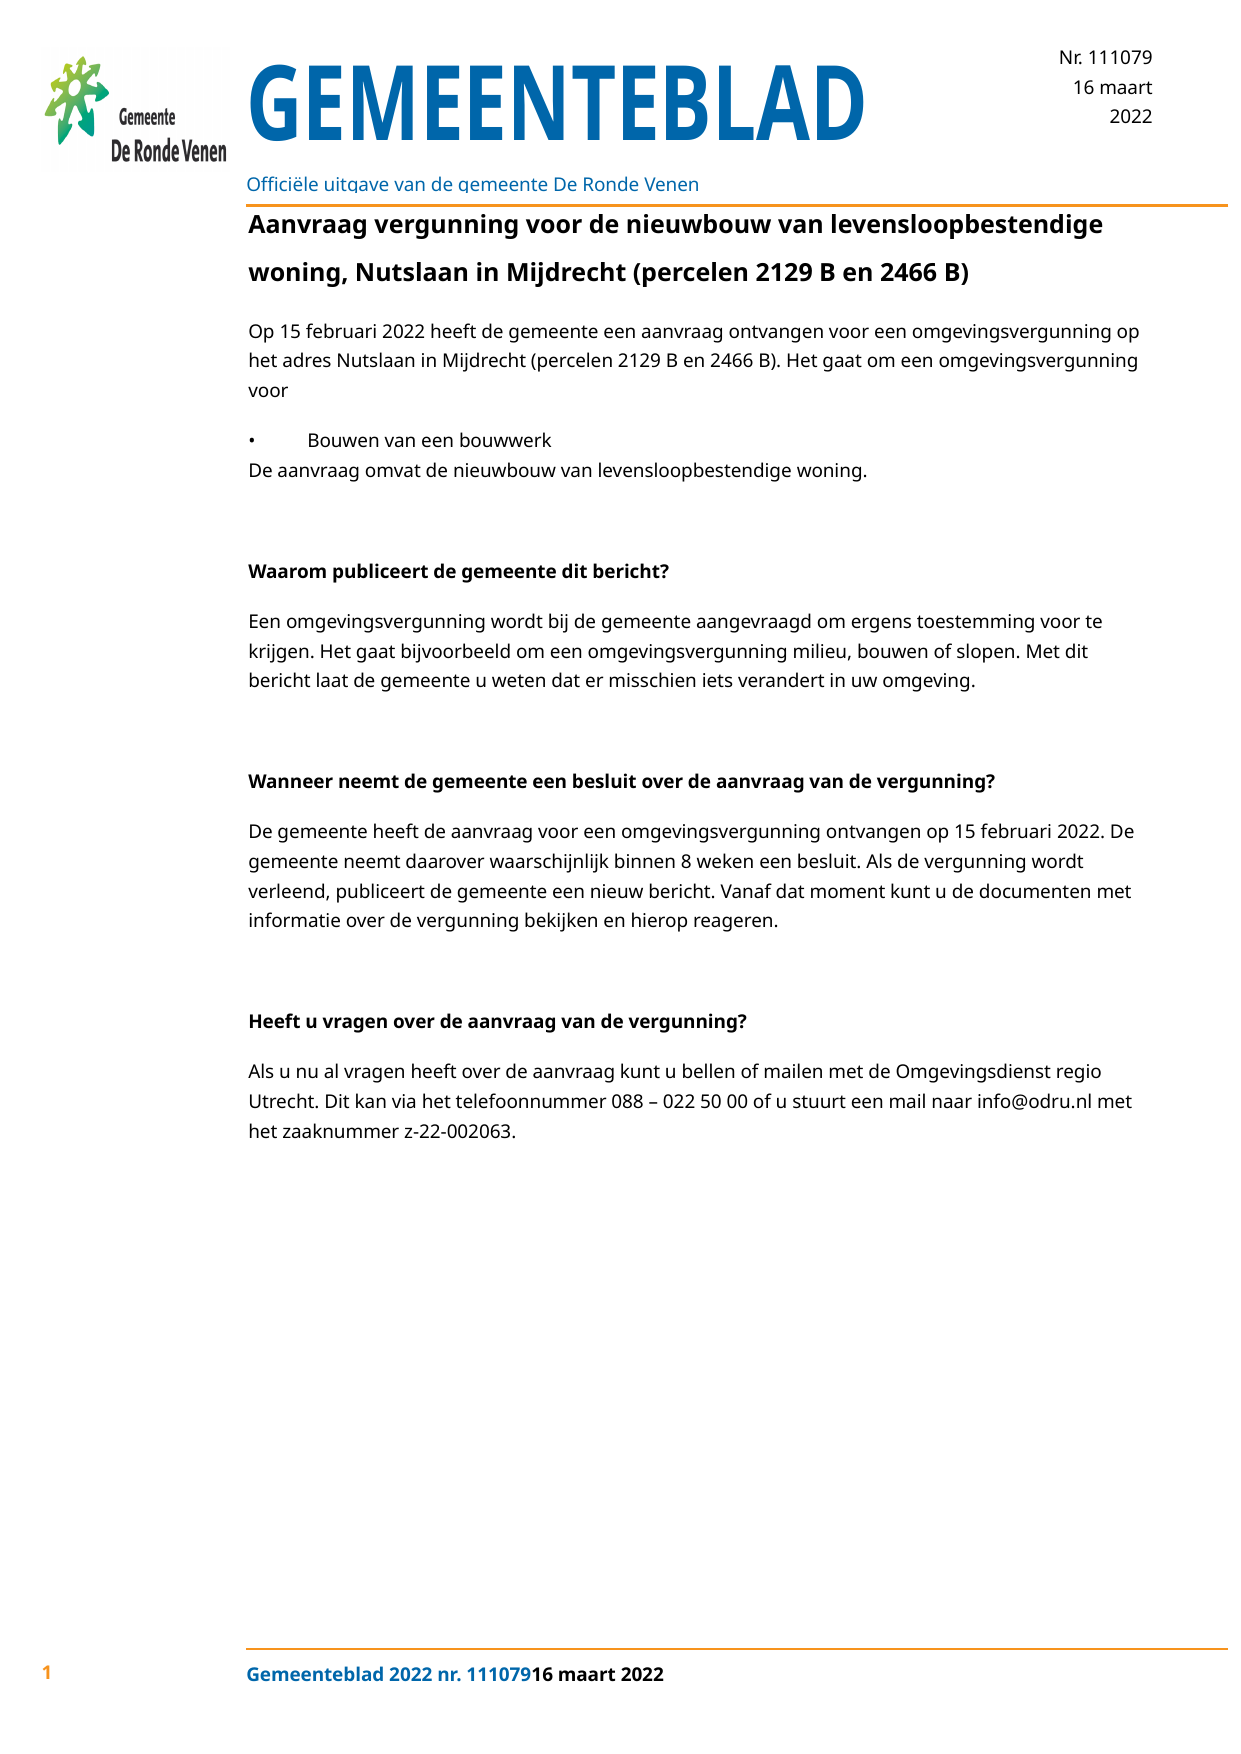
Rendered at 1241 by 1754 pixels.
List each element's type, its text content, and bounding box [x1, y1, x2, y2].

picture [41, 47, 231, 172]
text Waarom publiceert de gemeente dit bericht? [248, 558, 1152, 584]
text Aanvraag vergunning voor de nieuwbouw van levensloopbestendige woning, Nutslaan in Mijdrecht (percelen 2129 B en 2466 B) [248, 207, 1152, 288]
text De aanvraag omvat de nieuwbouw van levensloopbestendige woning. [248, 457, 1152, 483]
text Een omgevingsvergunning wordt bij de gemeente aangevraagd om ergens toestemming voor te krijgen. Het gaat bijvoorbeeld om een omgevingsvergunning milieu, bouwen of slopen. Met dit bericht laat de gemeente u weten dat er misschien iets verandert in uw omgeving. [248, 608, 1152, 693]
text Heeft u vragen over de aanvraag van de vergunning? [248, 1008, 1152, 1034]
text De gemeente heeft de aanvraag voor een omgevingsvergunning ontvangen op 15 februari 2022. De gemeente neemt daarover waarschijnlijk binnen 8 weken een besluit. Als de vergunning wordt verleend, publiceert de gemeente een nieuw bericht. Vanaf dat moment kunt u de documenten met informatie over de vergunning bekijken en hierop reageren. [248, 819, 1152, 933]
text Wanneer neemt de gemeente een besluit over de aanvraag van de vergunning? [248, 768, 1152, 794]
text Als u nu al vragen heeft over de aanvraag kunt u bellen of mailen met de Omgevingsdienst regio Utrecht. Dit kan via het telefoonnummer 088 – 022 50 00 of u stuurt een mail naar info@odru.nl met het zaaknummer z-22-002063. [248, 1059, 1152, 1144]
list Bouwen van een bouwwerk [248, 427, 1152, 453]
text Op 15 februari 2022 heeft de gemeente een aanvraag ontvangen voor een omgevingsvergunning op het adres Nutslaan in Mijdrecht (percelen 2129 B en 2466 B). Het gaat om een omgevingsvergunning voor [248, 318, 1152, 403]
